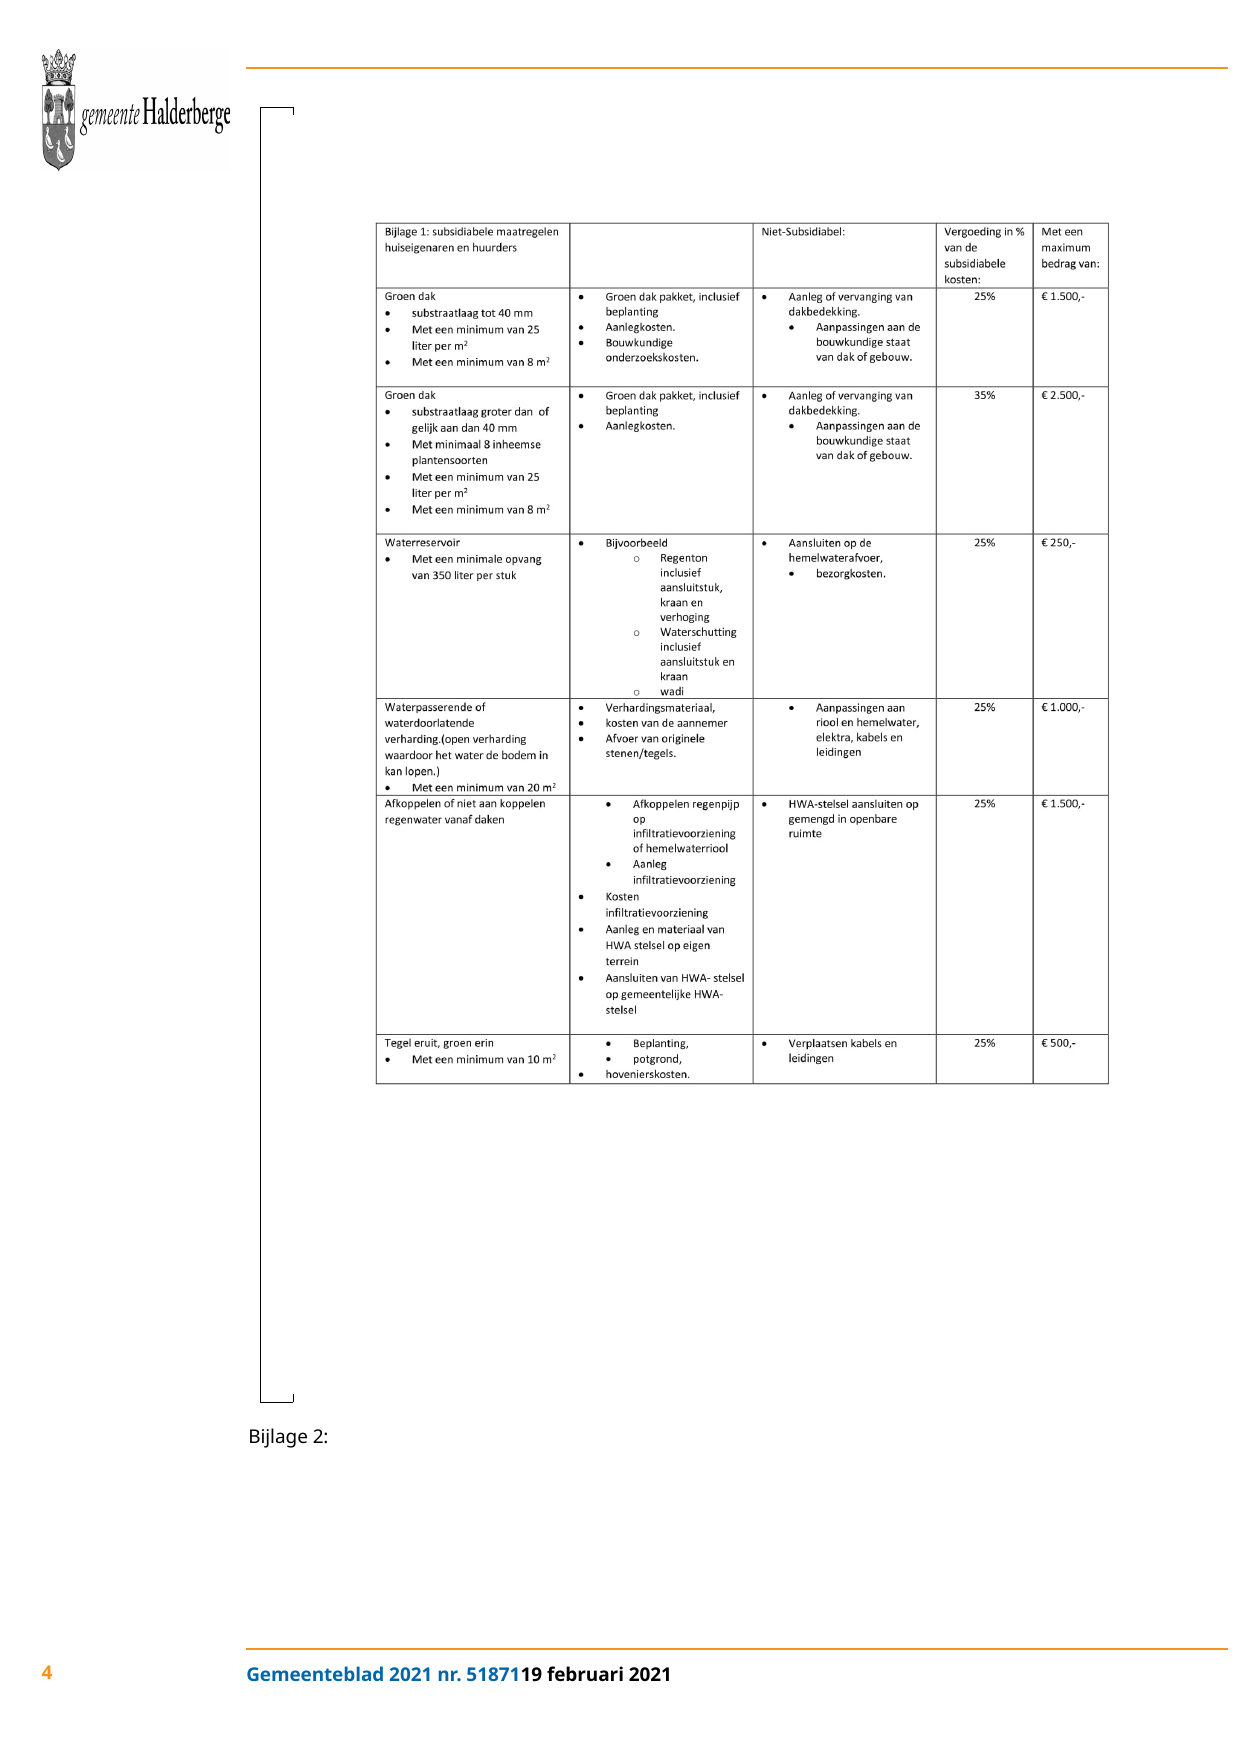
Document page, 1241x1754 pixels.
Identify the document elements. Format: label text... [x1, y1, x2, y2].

text Bijlage 2: [248, 1423, 1152, 1449]
picture [268, 115, 1173, 1394]
picture [41, 47, 231, 172]
